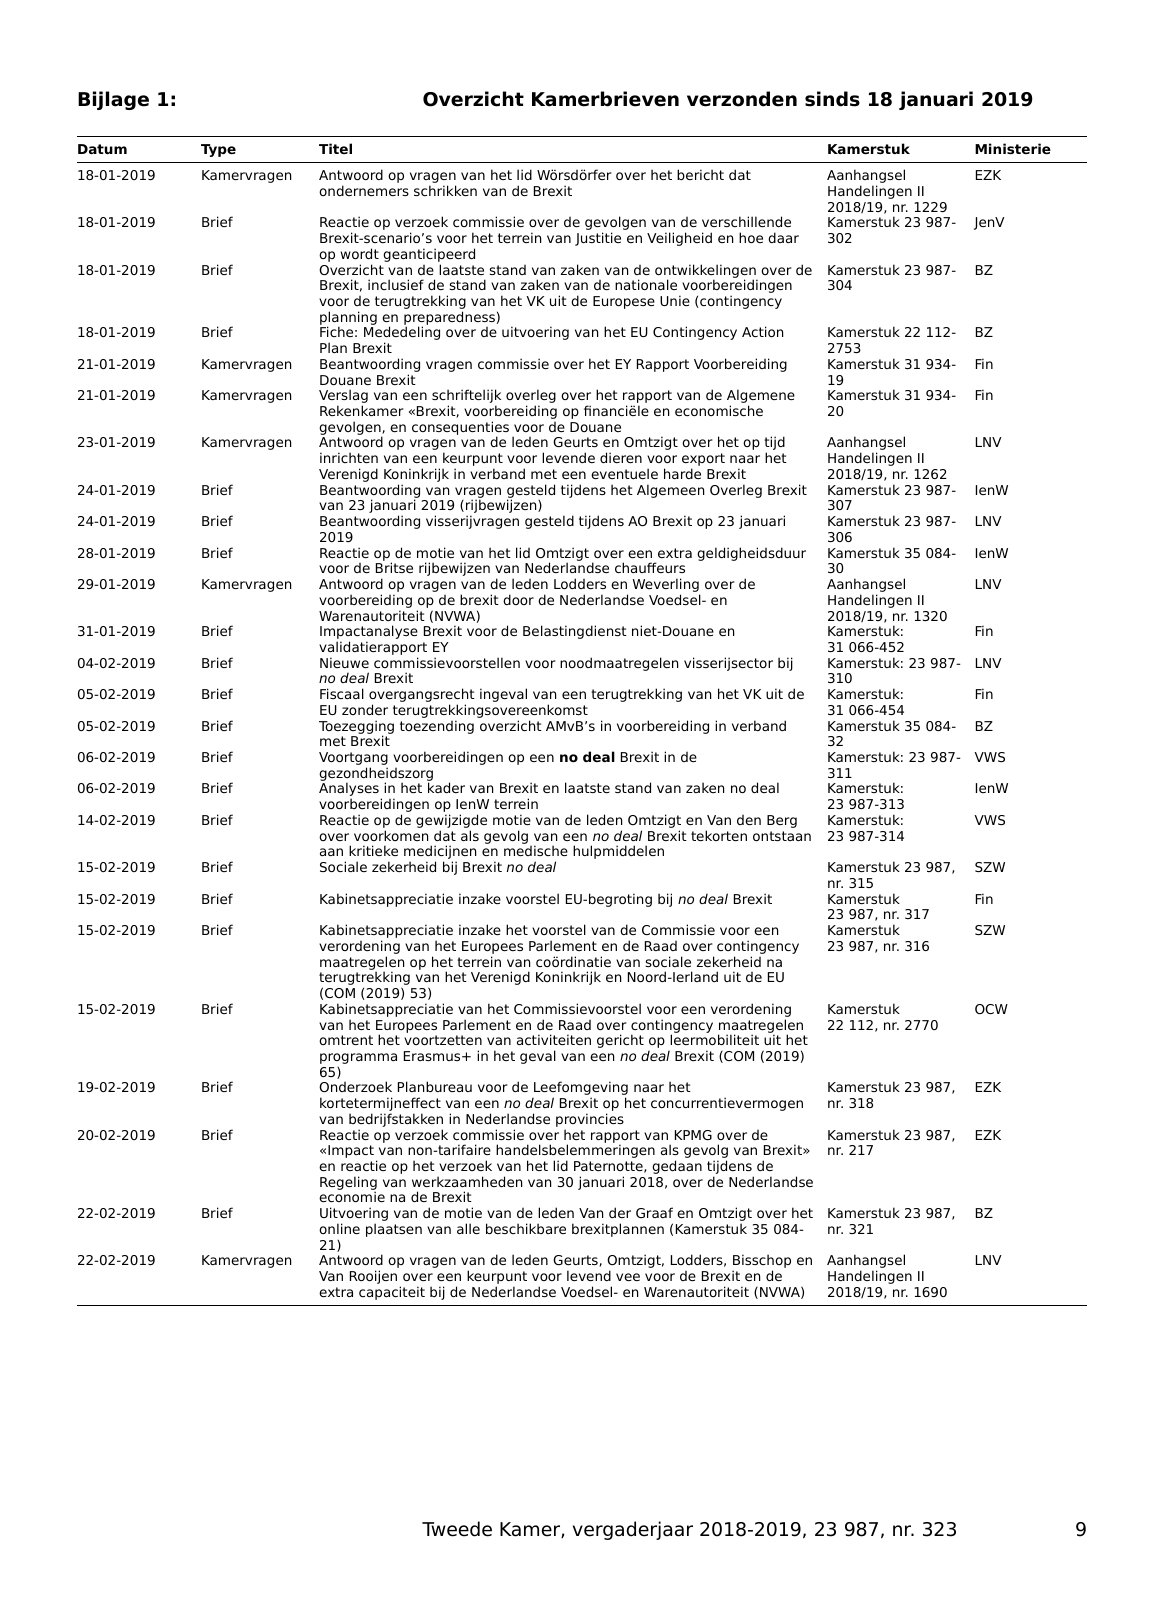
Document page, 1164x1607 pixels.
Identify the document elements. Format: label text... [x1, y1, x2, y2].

table_cell Kamerstuk 23 987, nr. 317 [821, 891, 968, 923]
table_cell 15-02-2019 [77, 923, 195, 1002]
table_cell Kamerstuk 23 987, nr. 321 [821, 1206, 968, 1253]
table_cell 18-01-2019 [77, 262, 195, 325]
table_cell 05-02-2019 [77, 719, 195, 750]
table_cell 23-01-2019 [77, 435, 195, 482]
table_cell Reactie op de motie van het lid Omtzigt over een extra geldigheidsduur voor de Britse rijbewijzen van Nederlandse chauffeurs [313, 545, 821, 577]
table_cell 06-02-2019 [77, 750, 195, 781]
table_cell Brief [195, 781, 313, 813]
table_cell Uitvoering van de motie van de leden Van der Graaf en Omtzigt over het online plaatsen van alle beschikbare brexitplannen (Kamerstuk 35 084-21) [313, 1206, 821, 1253]
table_cell LNV [969, 514, 1087, 545]
table_cell EZK [969, 163, 1087, 215]
table_cell Antwoord op vragen van de leden Geurts en Omtzigt over het op tijd inrichten van een keurpunt voor levende dieren voor export naar het Verenigd Koninkrijk in verband met een eventuele harde Brexit [313, 435, 821, 482]
table_cell Kamerstuk 23 987, nr. 316 [821, 923, 968, 1002]
table_cell SZW [969, 923, 1087, 1002]
table_cell 15-02-2019 [77, 860, 195, 891]
table_cell Impactanalyse Brexit voor de Belastingdienst niet-Douane en validatierapport EY [313, 624, 821, 656]
table_cell Fin [969, 357, 1087, 388]
table_cell Reactie op de gewijzigde motie van de leden Omtzigt en Van den Berg over voorkomen dat als gevolg van een no deal Brexit tekorten ontstaan aan kritieke medicijnen en medische hulpmiddelen [313, 813, 821, 860]
table_cell Kamerstuk 23 987, nr. 217 [821, 1128, 968, 1206]
table_cell Brief [195, 687, 313, 718]
table_cell 04-02-2019 [77, 656, 195, 687]
table_cell 29-01-2019 [77, 577, 195, 624]
table_cell 06-02-2019 [77, 781, 195, 813]
table_cell Brief [195, 860, 313, 891]
table_cell Kamerstuk 23 987-304 [821, 262, 968, 325]
table_cell Analyses in het kader van Brexit en laatste stand van zaken no deal voorbereidingen op IenW terrein [313, 781, 821, 813]
table_cell Kamerstuk 23 987-307 [821, 483, 968, 514]
table_cell Fin [969, 388, 1087, 435]
table_cell Aanhangsel Handelingen II 2018/19, nr. 1690 [821, 1253, 968, 1305]
table_cell Antwoord op vragen van het lid Wörsdörfer over het bericht dat ondernemers schrikken van de Brexit [313, 163, 821, 215]
table_cell 28-01-2019 [77, 545, 195, 577]
table_cell 19-02-2019 [77, 1080, 195, 1127]
table_cell Onderzoek Planbureau voor de Leefomgeving naar het kortetermijneffect van een no deal Brexit op het concurrentievermogen van bedrijfstakken in Nederlandse provincies [313, 1080, 821, 1127]
table_cell 14-02-2019 [77, 813, 195, 860]
table_cell VWS [969, 813, 1087, 860]
table_cell Brief [195, 891, 313, 923]
table_cell Toezegging toezending overzicht AMvB’s in voorbereiding in verband met Brexit [313, 719, 821, 750]
table_cell 15-02-2019 [77, 891, 195, 923]
table_cell Brief [195, 514, 313, 545]
table_cell Kamervragen [195, 388, 313, 435]
table_cell OCW [969, 1002, 1087, 1080]
table_cell Kamervragen [195, 1253, 313, 1305]
table_cell Brief [195, 325, 313, 357]
table_cell 24-01-2019 [77, 514, 195, 545]
table_cell Kamervragen [195, 577, 313, 624]
table_cell Brief [195, 545, 313, 577]
table_cell Kamerstuk 22 112, nr. 2770 [821, 1002, 968, 1080]
table_cell Brief [195, 262, 313, 325]
table_cell Verslag van een schriftelijk overleg over het rapport van de Algemene Rekenkamer «Brexit, voorbereiding op financiële en economische gevolgen, en consequenties voor de Douane [313, 388, 821, 435]
table_cell Kamerstuk: 23 987-310 [821, 656, 968, 687]
table_cell 24-01-2019 [77, 483, 195, 514]
subtitle Bijlage 1: Overzicht Kamerbrieven verzonden sinds 18 januari 2019 [77, 89, 1087, 111]
table_cell Nieuwe commissievoorstellen voor noodmaatregelen visserijsector bij no deal Brexit [313, 656, 821, 687]
table_cell Kamervragen [195, 163, 313, 215]
table_cell Kabinetsappreciatie van het Commissievoorstel voor een verordening van het Europees Parlement en de Raad over contingency maatregelen omtrent het voortzetten van activiteiten gericht op leermobiliteit uit het programma Erasmus+ in het geval van een no deal Brexit (COM (2019) 65) [313, 1002, 821, 1080]
table_cell 22-02-2019 [77, 1253, 195, 1305]
table_cell 18-01-2019 [77, 163, 195, 215]
table_cell JenV [969, 215, 1087, 262]
table_cell Voortgang voorbereidingen op een no deal Brexit in de gezondheidszorg [313, 750, 821, 781]
table_cell Fin [969, 891, 1087, 923]
table_cell Brief [195, 1080, 313, 1127]
table_cell 21-01-2019 [77, 388, 195, 435]
table_cell Aanhangsel Handelingen II 2018/19, nr. 1229 [821, 163, 968, 215]
table_header Kamerstuk [821, 137, 968, 162]
table_cell Brief [195, 1206, 313, 1253]
table_cell Fiche: Mededeling over de uitvoering van het EU Contingency Action Plan Brexit [313, 325, 821, 357]
table_cell Kamerstuk 31 934-19 [821, 357, 968, 388]
table_cell Fiscaal overgangsrecht ingeval van een terugtrekking van het VK uit de EU zonder terugtrekkingsovereenkomst [313, 687, 821, 718]
table_cell Brief [195, 1128, 313, 1206]
table_cell BZ [969, 719, 1087, 750]
table_cell Kamerstuk: 23 987-313 [821, 781, 968, 813]
table_cell 21-01-2019 [77, 357, 195, 388]
table_cell EZK [969, 1128, 1087, 1206]
table_cell Antwoord op vragen van de leden Lodders en Weverling over de voorbereiding op de brexit door de Nederlandse Voedsel- en Warenautoriteit (NVWA) [313, 577, 821, 624]
table_cell IenW [969, 483, 1087, 514]
table_header Type [195, 137, 313, 162]
table_cell 31-01-2019 [77, 624, 195, 656]
table_cell Brief [195, 1002, 313, 1080]
table_cell Kamerstuk 22 112-2753 [821, 325, 968, 357]
table_cell 18-01-2019 [77, 215, 195, 262]
table_cell Brief [195, 656, 313, 687]
table_header Ministerie [969, 137, 1087, 162]
table_cell LNV [969, 435, 1087, 482]
table_cell Kabinetsappreciatie inzake voorstel EU-begroting bij no deal Brexit [313, 891, 821, 923]
table_cell Kamervragen [195, 435, 313, 482]
table_header Titel [313, 137, 821, 162]
table_cell Aanhangsel Handelingen II 2018/19, nr. 1262 [821, 435, 968, 482]
table_cell Brief [195, 750, 313, 781]
table_cell EZK [969, 1080, 1087, 1127]
table_cell Kamerstuk: 31 066-454 [821, 687, 968, 718]
table_cell LNV [969, 656, 1087, 687]
table_cell Beantwoording visserijvragen gesteld tijdens AO Brexit op 23 januari 2019 [313, 514, 821, 545]
table_cell 15-02-2019 [77, 1002, 195, 1080]
table_cell Overzicht van de laatste stand van zaken van de ontwikkelingen over de Brexit, inclusief de stand van zaken van de nationale voorbereidingen voor de terugtrekking van het VK uit de Europese Unie (contingency planning en preparedness) [313, 262, 821, 325]
table_cell 20-02-2019 [77, 1128, 195, 1206]
table_cell Brief [195, 215, 313, 262]
table_cell IenW [969, 545, 1087, 577]
table_cell Brief [195, 719, 313, 750]
table_cell Kamerstuk 23 987, nr. 315 [821, 860, 968, 891]
table_cell SZW [969, 860, 1087, 891]
table_cell VWS [969, 750, 1087, 781]
table_cell Brief [195, 923, 313, 1002]
table_cell Kamerstuk: 23 987-311 [821, 750, 968, 781]
table_cell Beantwoording vragen commissie over het EY Rapport Voorbereiding Douane Brexit [313, 357, 821, 388]
table_cell Kamerstuk 23 987-306 [821, 514, 968, 545]
table_cell Brief [195, 624, 313, 656]
table_cell Kamerstuk 23 987-302 [821, 215, 968, 262]
table_cell IenW [969, 781, 1087, 813]
table_cell Kamerstuk: 23 987-314 [821, 813, 968, 860]
table_cell 05-02-2019 [77, 687, 195, 718]
table_cell Beantwoording van vragen gesteld tijdens het Algemeen Overleg Brexit van 23 januari 2019 (rijbewijzen) [313, 483, 821, 514]
table_cell Kamerstuk 35 084-30 [821, 545, 968, 577]
table_cell LNV [969, 577, 1087, 624]
table_cell BZ [969, 1206, 1087, 1253]
table_cell Antwoord op vragen van de leden Geurts, Omtzigt, Lodders, Bisschop en Van Rooijen over een keurpunt voor levend vee voor de Brexit en de extra capaciteit bij de Nederlandse Voedsel- en Warenautoriteit (NVWA) [313, 1253, 821, 1305]
table_cell 18-01-2019 [77, 325, 195, 357]
table_cell Brief [195, 483, 313, 514]
table_cell Kamerstuk: 31 066-452 [821, 624, 968, 656]
table_cell LNV [969, 1253, 1087, 1305]
table_cell Reactie op verzoek commissie over het rapport van KPMG over de «Impact van non-tarifaire handelsbelemmeringen als gevolg van Brexit» en reactie op het verzoek van het lid Paternotte, gedaan tijdens de Regeling van werkzaamheden van 30 januari 2018, over de Nederlandse economie na de Brexit [313, 1128, 821, 1206]
table_cell 22-02-2019 [77, 1206, 195, 1253]
table_header Datum [77, 137, 195, 162]
table_cell Brief [195, 813, 313, 860]
table_cell Kamerstuk 31 934-20 [821, 388, 968, 435]
table_cell Kamerstuk 23 987, nr. 318 [821, 1080, 968, 1127]
table_cell Fin [969, 624, 1087, 656]
table_cell Fin [969, 687, 1087, 718]
table_cell Sociale zekerheid bij Brexit no deal [313, 860, 821, 891]
table_cell BZ [969, 262, 1087, 325]
table_cell Kamerstuk 35 084-32 [821, 719, 968, 750]
table_cell BZ [969, 325, 1087, 357]
table_cell Reactie op verzoek commissie over de gevolgen van de verschillende Brexit-scenario’s voor het terrein van Justitie en Veiligheid en hoe daar op wordt geanticipeerd [313, 215, 821, 262]
table_cell Kamervragen [195, 357, 313, 388]
table_cell Aanhangsel Handelingen II 2018/19, nr. 1320 [821, 577, 968, 624]
table_cell Kabinetsappreciatie inzake het voorstel van de Commissie voor een verordening van het Europees Parlement en de Raad over contingency maatregelen op het terrein van coördinatie van sociale zekerheid na terugtrekking van het Verenigd Koninkrijk en Noord-Ierland uit de EU (COM (2019) 53) [313, 923, 821, 1002]
